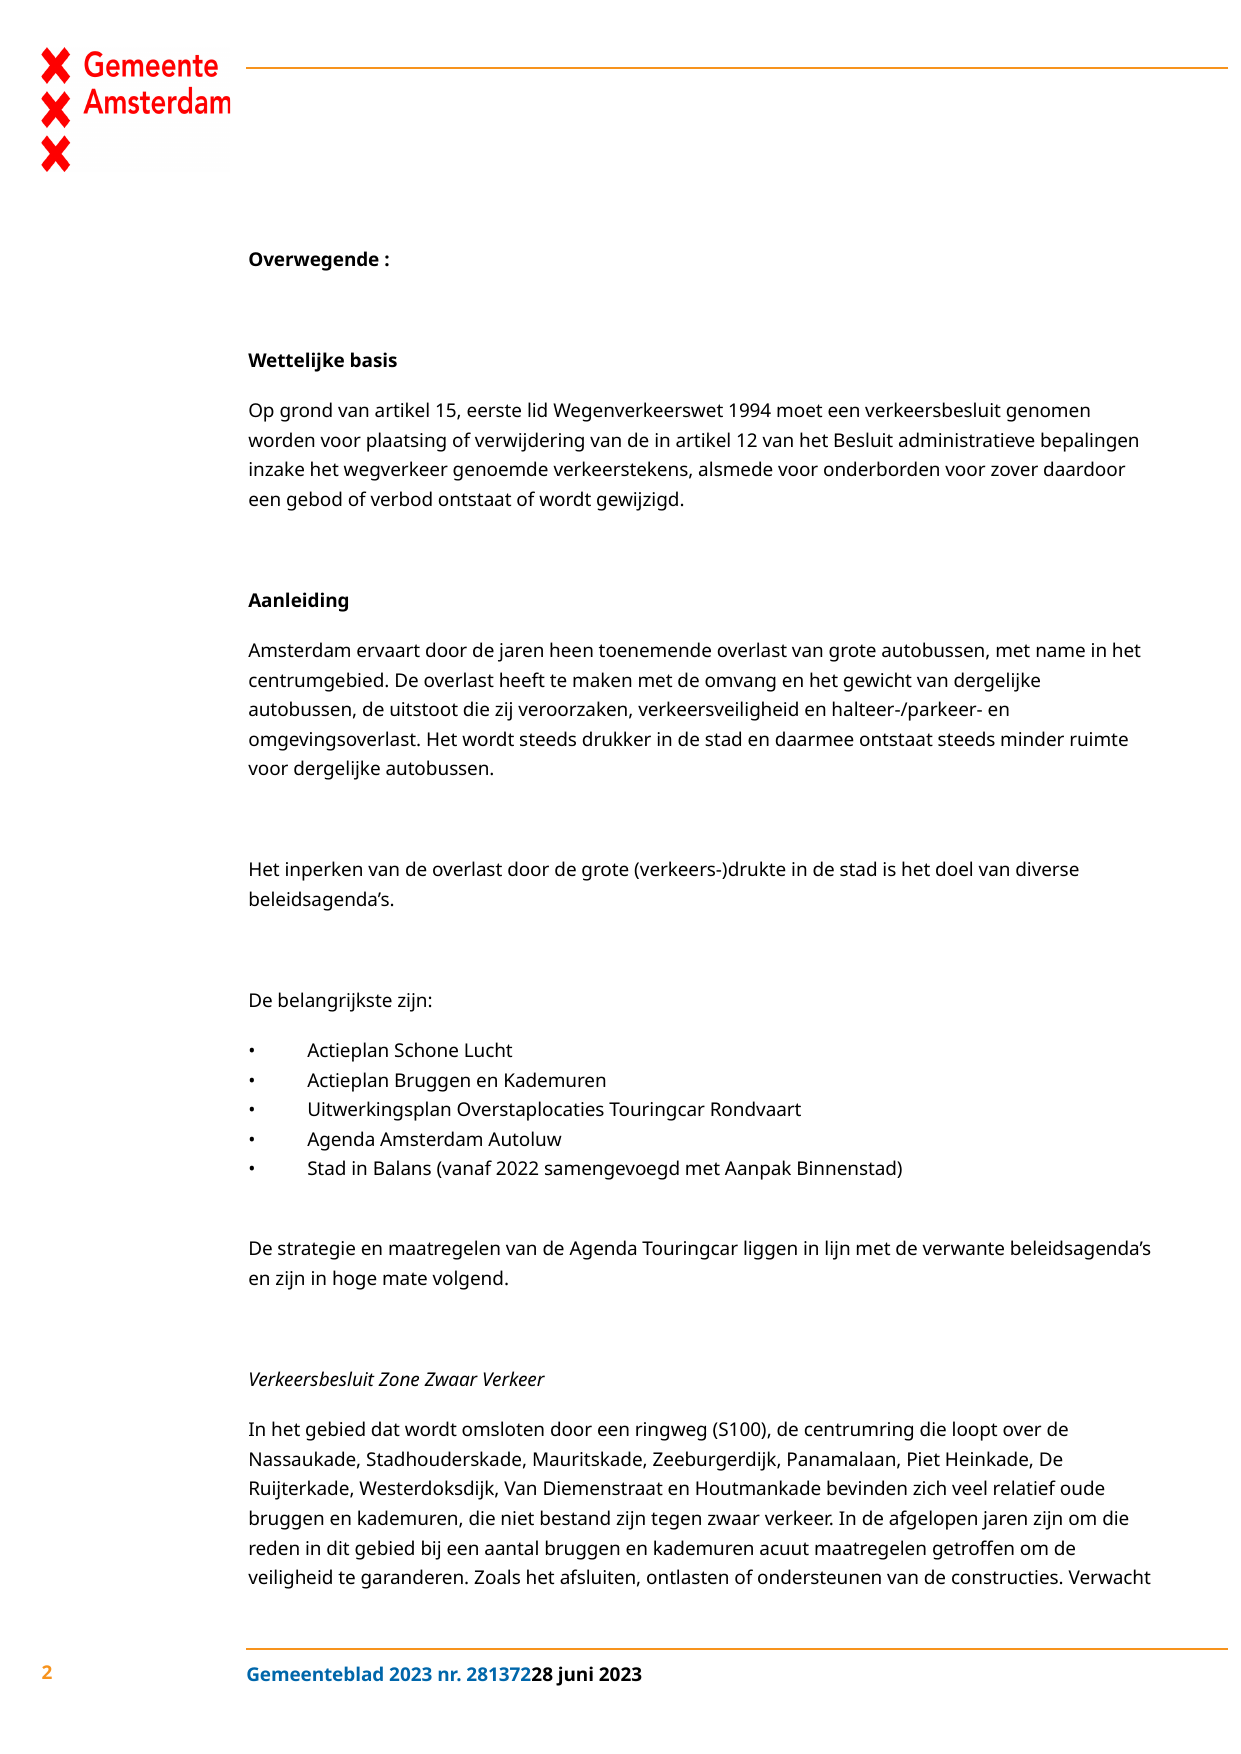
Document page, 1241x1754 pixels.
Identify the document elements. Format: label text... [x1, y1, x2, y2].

text Wettelijke basis [248, 347, 1152, 373]
text Aanleiding [248, 587, 1152, 613]
text Op grond van artikel 15, eerste lid Wegenverkeerswet 1994 moet een verkeersbesluit genomen worden voor plaatsing of verwijdering van de in artikel 12 van het Besluit administratieve bepalingen inzake het wegverkeer genoemde verkeerstekens, alsmede voor onderborden voor zover daardoor een gebod of verbod ontstaat of wordt gewijzigd. [248, 397, 1152, 512]
list Stad in Balans (vanaf 2022 samengevoegd met Aanpak Binnenstad) [248, 1156, 1152, 1181]
list Agenda Amsterdam Autoluw [248, 1126, 1152, 1152]
text De belangrijkste zijn: [248, 987, 1152, 1013]
text Overwegende : [248, 246, 1152, 272]
list Actieplan Schone Lucht [248, 1037, 1152, 1063]
picture [41, 47, 231, 172]
text De strategie en maatregelen van de Agenda Touringcar liggen in lijn met de verwante beleidsagenda’s en zijn in hoge mate volgend. [248, 1236, 1152, 1291]
text In het gebied dat wordt omsloten door een ringweg (S100), de centrumring die loopt over de Nassaukade, Stadhouderskade, Mauritskade, Zeeburgerdijk, Panamalaan, Piet Heinkade, De Ruijterkade, Westerdoksdijk, Van Diemenstraat en Houtmankade bevinden zich veel relatief oude bruggen en kademuren, die niet bestand zijn tegen zwaar verkeer. In de afgelopen jaren zijn om die reden in dit gebied bij een aantal bruggen en kademuren acuut maatregelen getroffen om de veiligheid te garanderen. Zoals het afsluiten, ontlasten of ondersteunen van de constructies. Verwacht [248, 1416, 1152, 1590]
list Actieplan Bruggen en Kademuren [248, 1067, 1152, 1093]
text Verkeersbesluit Zone Zwaar Verkeer [248, 1366, 1152, 1392]
text Amsterdam ervaart door de jaren heen toenemende overlast van grote autobussen, met name in het centrumgebied. De overlast heeft te maken met de omvang en het gewicht van dergelijke autobussen, de uitstoot die zij veroorzaken, verkeersveiligheid en halteer-/parkeer- en omgevingsoverlast. Het wordt steeds drukker in de stad en daarmee ontstaat steeds minder ruimte voor dergelijke autobussen. [248, 637, 1152, 781]
list Uitwerkingsplan Overstaplocaties Touringcar Rondvaart [248, 1096, 1152, 1122]
text Het inperken van de overlast door de grote (verkeers-)drukte in de stad is het doel van diverse beleidsagenda’s. [248, 856, 1152, 912]
